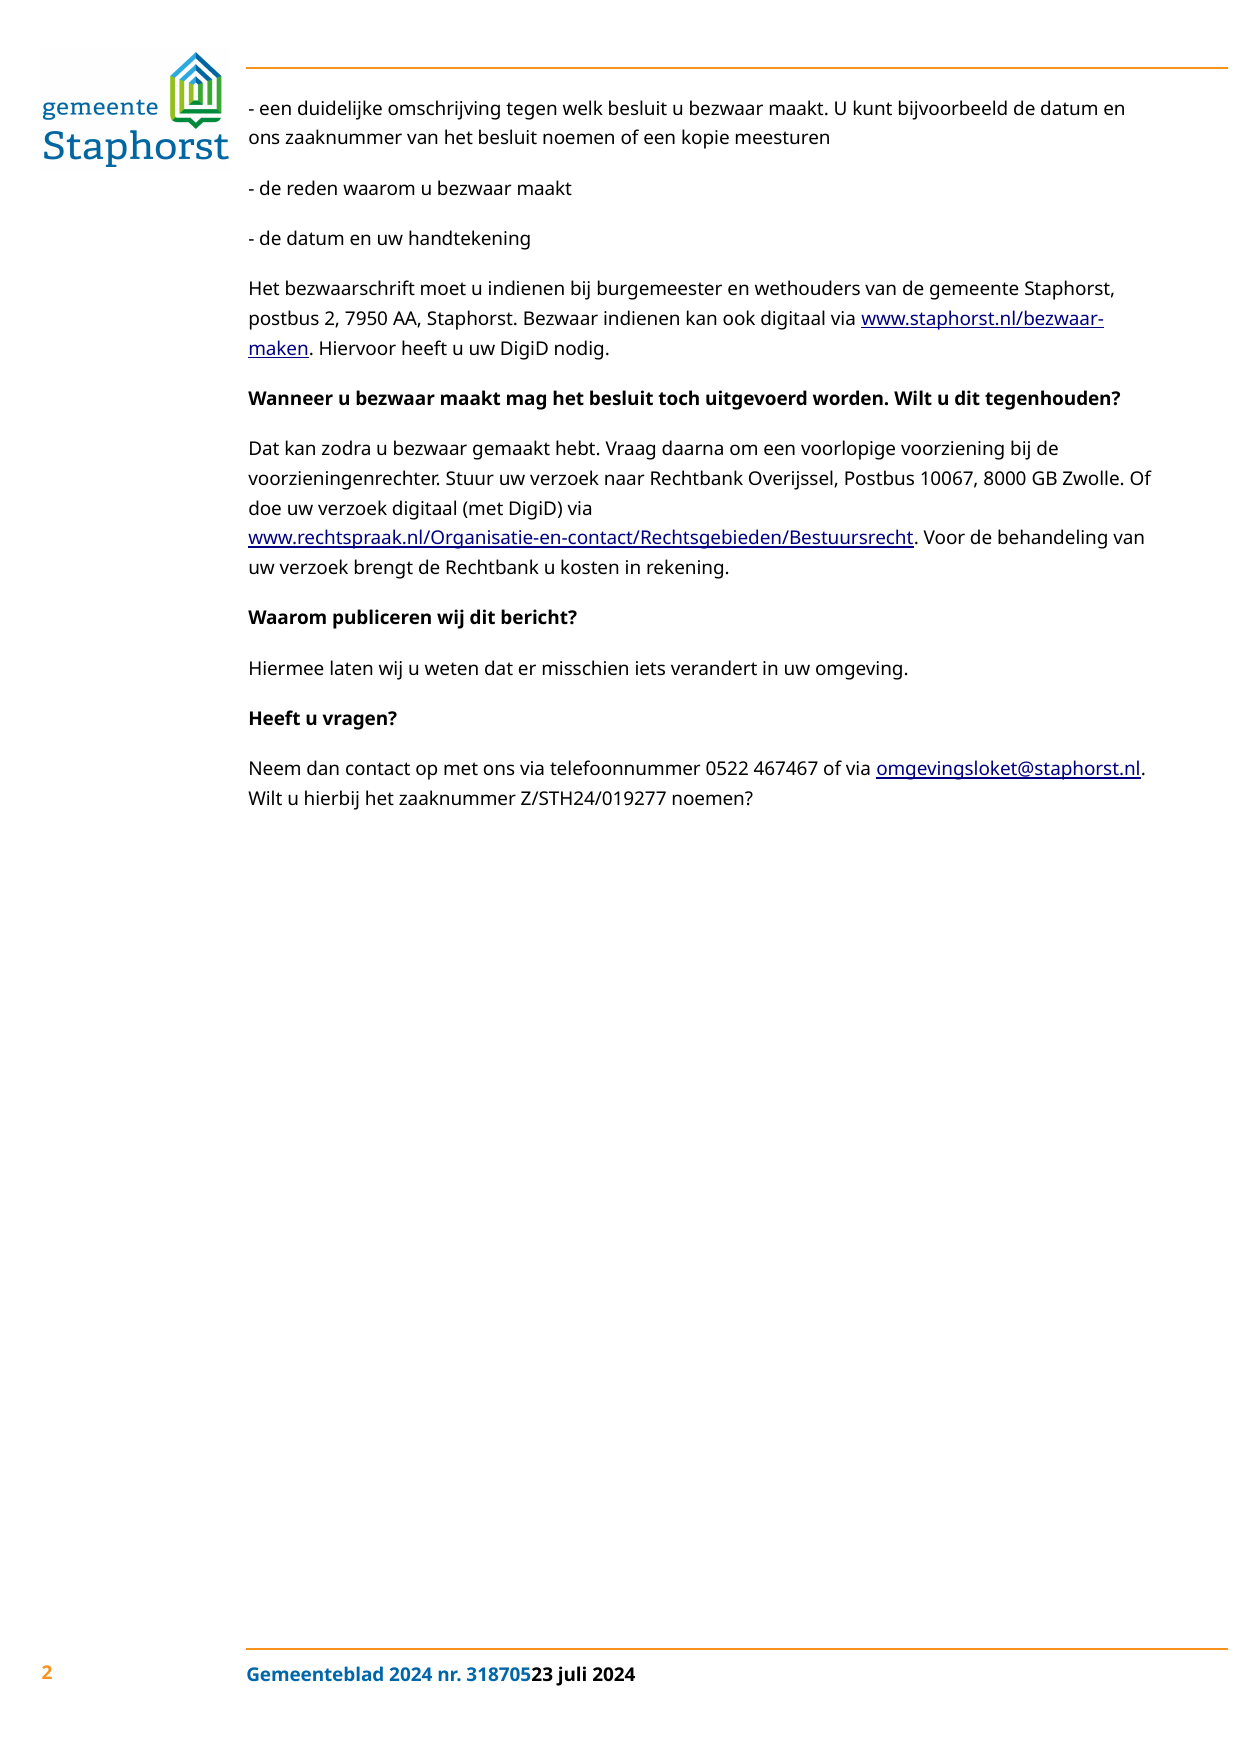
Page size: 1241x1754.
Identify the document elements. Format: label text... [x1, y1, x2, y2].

text Wanneer u bezwaar maakt mag het besluit toch uitgevoerd worden. Wilt u dit tegenhouden? [248, 385, 1152, 411]
text Neem dan contact op met ons via telefoonnummer 0522 467467 of via omgevingsloket@staphorst.nl. Wilt u hierbij het zaaknummer Z/STH24/019277 noemen? [248, 756, 1152, 811]
text Het bezwaarschrift moet u indienen bij burgemeester en wethouders van de gemeente Staphorst, postbus 2, 7950 AA, Staphorst. Bezwaar indienen kan ook digitaal via www.staphorst.nl/bezwaar-maken. Hiervoor heeft u uw DigiD nodig. [248, 276, 1152, 361]
text Dat kan zodra u bezwaar gemaakt hebt. Vraag daarna om een voorlopige voorziening bij de voorzieningenrechter. Stuur uw verzoek naar Rechtbank Overijssel, Postbus 10067, 8000 GB Zwolle. Of doe uw verzoek digitaal (met DigiD) via www.rechtspraak.nl/Organisatie-en-contact/Rechtsgebieden/Bestuursrecht. Voor de behandeling van uw verzoek brengt de Rechtbank u kosten in rekening. [248, 436, 1152, 580]
text Hiermee laten wij u weten dat er misschien iets verandert in uw omgeving. [248, 655, 1152, 681]
text - de reden waarom u bezwaar maakt [248, 175, 1152, 201]
picture [41, 47, 231, 172]
text Heeft u vragen? [248, 705, 1152, 731]
text - de datum en uw handtekening [248, 225, 1152, 251]
text - een duidelijke omschrijving tegen welk besluit u bezwaar maakt. U kunt bijvoorbeeld de datum en ons zaaknummer van het besluit noemen of een kopie meesturen [248, 95, 1152, 150]
text Waarom publiceren wij dit bericht? [248, 604, 1152, 630]
